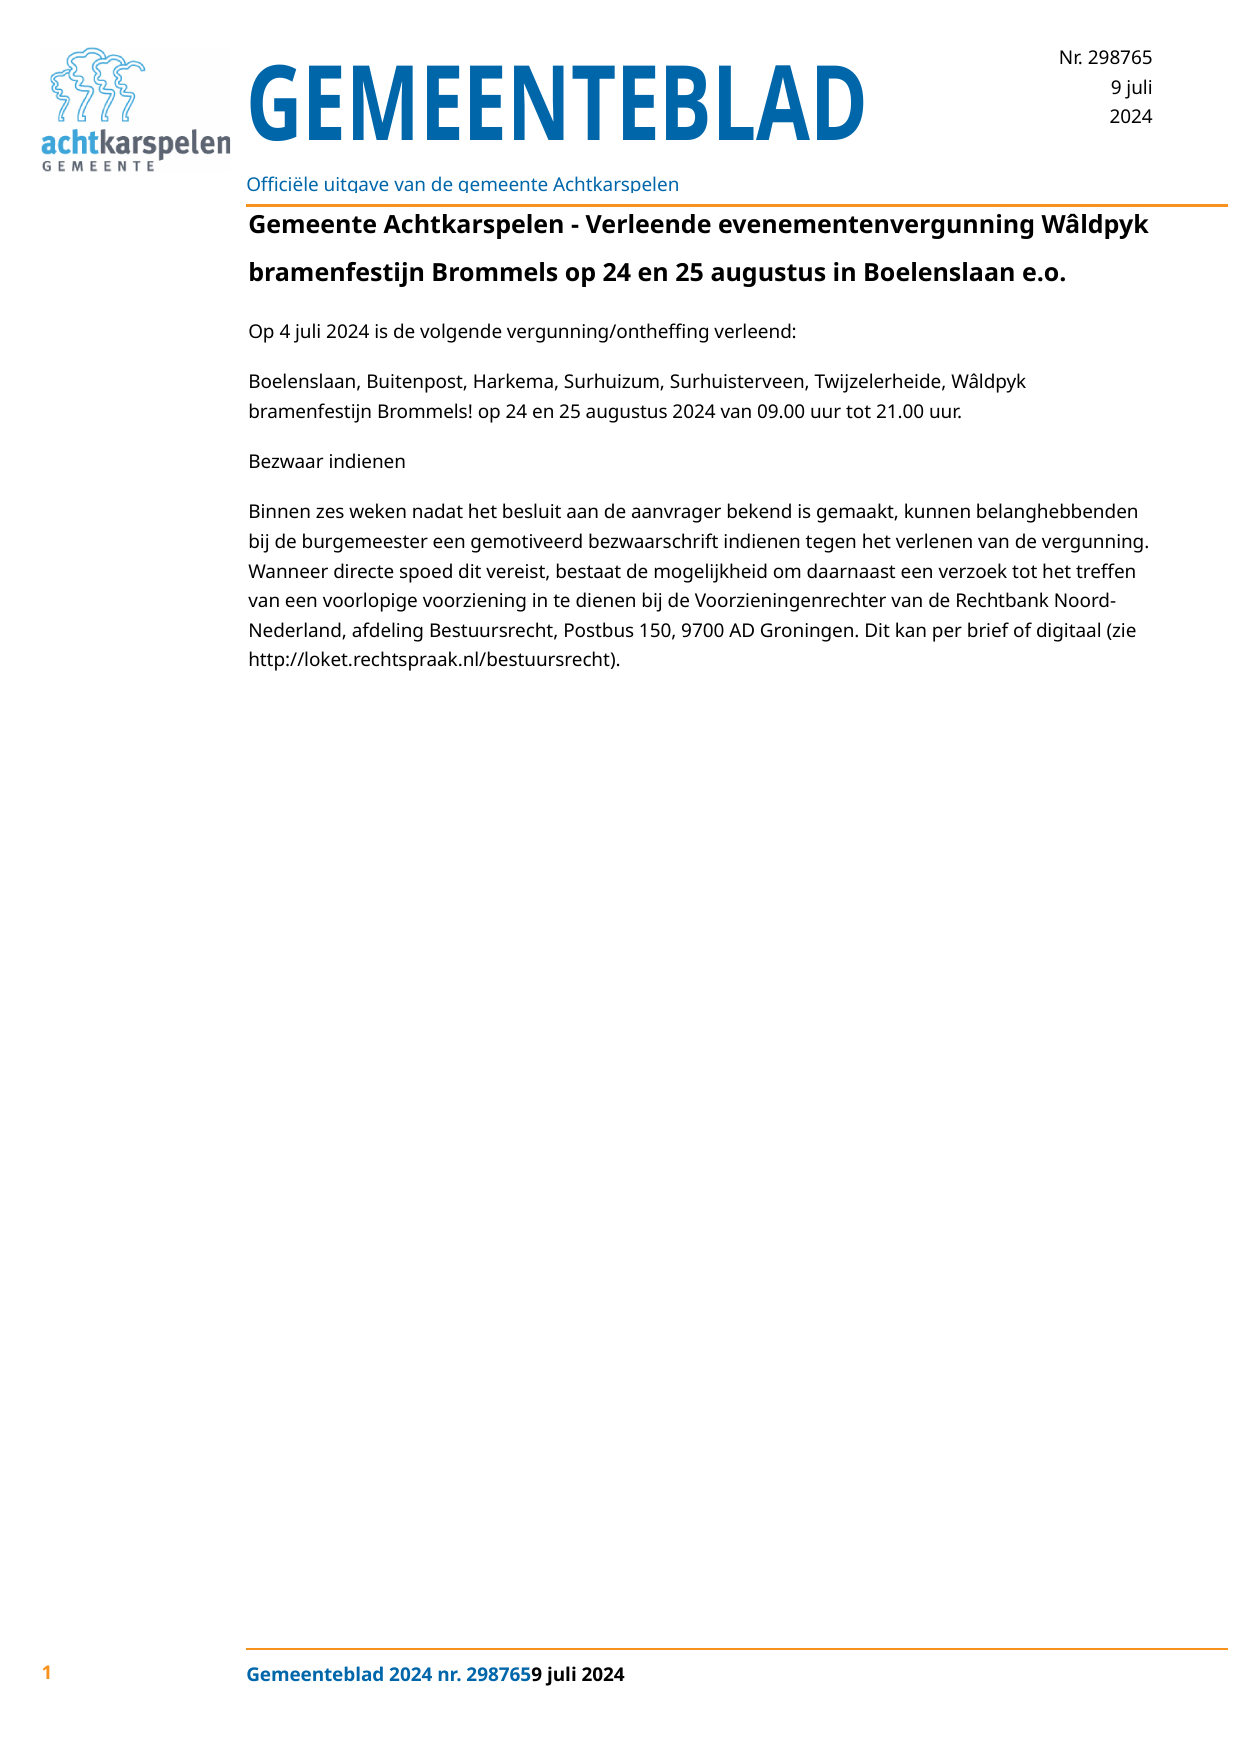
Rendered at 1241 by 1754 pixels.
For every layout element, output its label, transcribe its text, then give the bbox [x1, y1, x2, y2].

text Bezwaar indienen [248, 448, 1152, 474]
text Op 4 juli 2024 is de volgende vergunning/ontheffing verleend: [248, 318, 1152, 344]
text Binnen zes weken nadat het besluit aan de aanvrager bekend is gemaakt, kunnen belanghebbenden bij de burgemeester een gemotiveerd bezwaarschrift indienen tegen het verlenen van de vergunning. Wanneer directe spoed dit vereist, bestaat de mogelijkheid om daarnaast een verzoek tot het treffen van een voorlopige voorziening in te dienen bij de Voorzieningenrechter van de Rechtbank Noord-Nederland, afdeling Bestuursrecht, Postbus 150, 9700 AD Groningen. Dit kan per brief of digitaal (zie http://loket.rechtspraak.nl/bestuursrecht). [248, 499, 1152, 672]
picture [41, 47, 231, 172]
text Boelenslaan, Buitenpost, Harkema, Surhuizum, Surhuisterveen, Twijzelerheide, Wâldpyk bramenfestijn Brommels! op 24 en 25 augustus 2024 van 09.00 uur tot 21.00 uur. [248, 368, 1152, 424]
text Gemeente Achtkarspelen - Verleende evenementenvergunning Wâldpyk bramenfestijn Brommels op 24 en 25 augustus in Boelenslaan e.o. [248, 207, 1152, 288]
